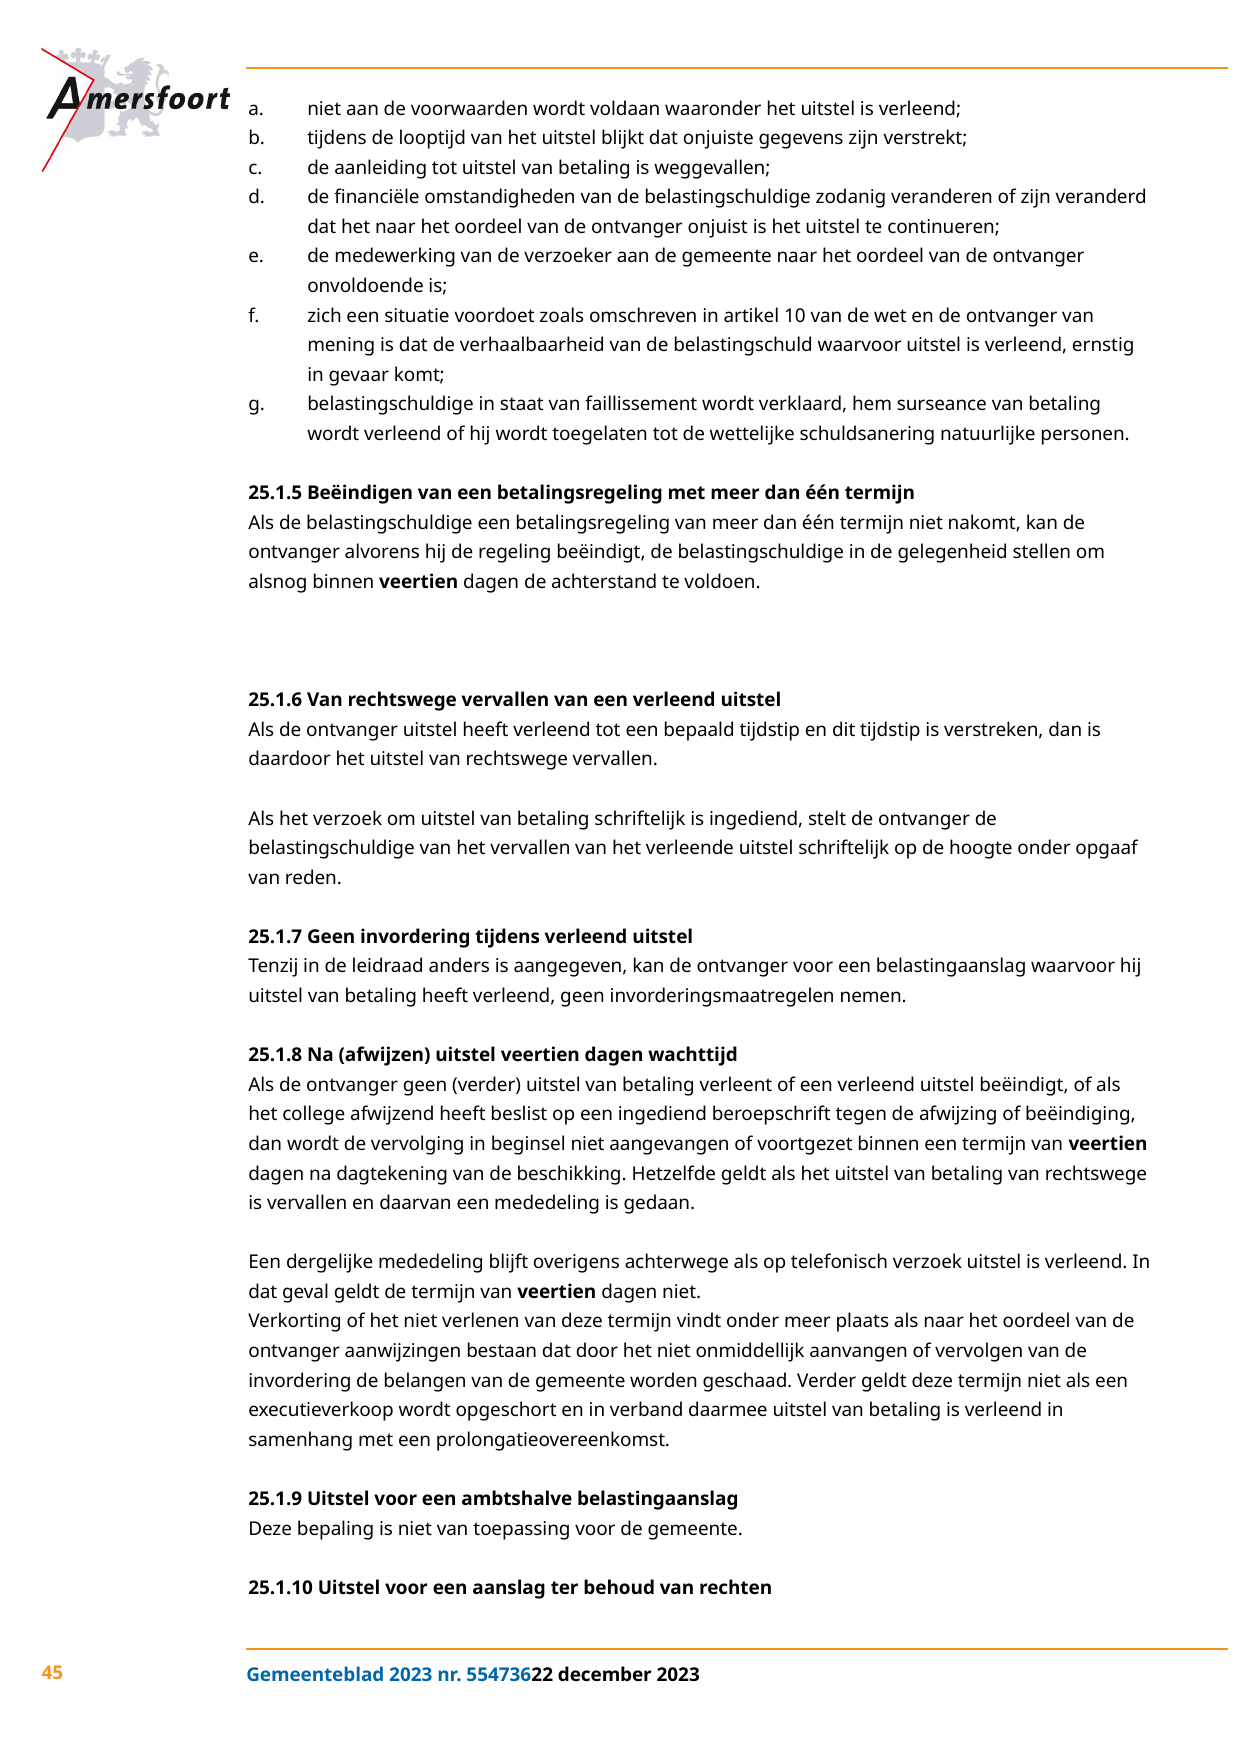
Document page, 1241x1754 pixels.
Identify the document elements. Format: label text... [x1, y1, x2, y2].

text 25.1.6 Van rechtswege vervallen van een verleend uitstel [248, 686, 1152, 712]
picture [41, 47, 231, 172]
list de aanleiding tot uitstel van betaling is weggevallen; [248, 154, 1152, 180]
text Als de ontvanger geen (verder) uitstel van betaling verleent of een verleend uitstel beëindigt, of als het college afwijzend heeft beslist op een ingediend beroepschrift tegen de afwijzing of beëindiging, dan wordt de vervolging in beginsel niet aangevangen of voortgezet binnen een termijn van veertien dagen na dagtekening van de beschikking. Hetzelfde geldt als het uitstel van betaling van rechtswege is vervallen en daarvan een mededeling is gedaan. [248, 1071, 1152, 1215]
text 25.1.5 Beëindigen van een betalingsregeling met meer dan één termijn [248, 479, 1152, 505]
text 25.1.8 Na (afwijzen) uitstel veertien dagen wachttijd [248, 1041, 1152, 1067]
text Verkorting of het niet verlenen van deze termijn vindt onder meer plaats als naar het oordeel van de ontvanger aanwijzingen bestaan dat door het niet onmiddellijk aanvangen of vervolgen van de invordering de belangen van de gemeente worden geschaad. Verder geldt deze termijn niet als een executieverkoop wordt opgeschort en in verband daarmee uitstel van betaling is verleend in samenhang met een prolongatieovereenkomst. [248, 1308, 1152, 1452]
text Als de belastingschuldige een betalingsregeling van meer dan één termijn niet nakomt, kan de ontvanger alvorens hij de regeling beëindigt, de belastingschuldige in de gelegenheid stellen om alsnog binnen veertien dagen de achterstand te voldoen. [248, 509, 1152, 594]
text 25.1.9 Uitstel voor een ambtshalve belastingaanslag [248, 1485, 1152, 1511]
list tijdens de looptijd van het uitstel blijkt dat onjuiste gegevens zijn verstrekt; [248, 124, 1152, 150]
text Als het verzoek om uitstel van betaling schriftelijk is ingediend, stelt de ontvanger de belastingschuldige van het vervallen van het verleende uitstel schriftelijk op de hoogte onder opgaaf van reden. [248, 805, 1152, 890]
text Als de ontvanger uitstel heeft verleend tot een bepaald tijdstip en dit tijdstip is verstreken, dan is daardoor het uitstel van rechtswege vervallen. [248, 716, 1152, 771]
list niet aan de voorwaarden wordt voldaan waaronder het uitstel is verleend; [248, 95, 1152, 121]
text Een dergelijke mededeling blijft overigens achterwege als op telefonisch verzoek uitstel is verleend. In dat geval geldt de termijn van veertien dagen niet. [248, 1248, 1152, 1304]
text 25.1.10 Uitstel voor een aanslag ter behoud van rechten [248, 1574, 1152, 1600]
list de financiële omstandigheden van de belastingschuldige zodanig veranderen of zijn veranderd dat het naar het oordeel van de ontvanger onjuist is het uitstel te continueren; [248, 183, 1152, 239]
list zich een situatie voordoet zoals omschreven in artikel 10 van de wet en de ontvanger van mening is dat de verhaalbaarheid van de belastingschuld waarvoor uitstel is verleend, ernstig in gevaar komt; [248, 302, 1152, 387]
text 25.1.7 Geen invordering tijdens verleend uitstel [248, 923, 1152, 949]
list belastingschuldige in staat van faillissement wordt verklaard, hem surseance van betaling wordt verleend of hij wordt toegelaten tot de wettelijke schuldsanering natuurlijke personen. [248, 391, 1152, 446]
text Deze bepaling is niet van toepassing voor de gemeente. [248, 1515, 1152, 1541]
list de medewerking van de verzoeker aan de gemeente naar het oordeel van de ontvanger onvoldoende is; [248, 243, 1152, 298]
text Tenzij in de leidraad anders is aangegeven, kan de ontvanger voor een belastingaanslag waarvoor hij uitstel van betaling heeft verleend, geen invorderingsmaatregelen nemen. [248, 953, 1152, 1008]
